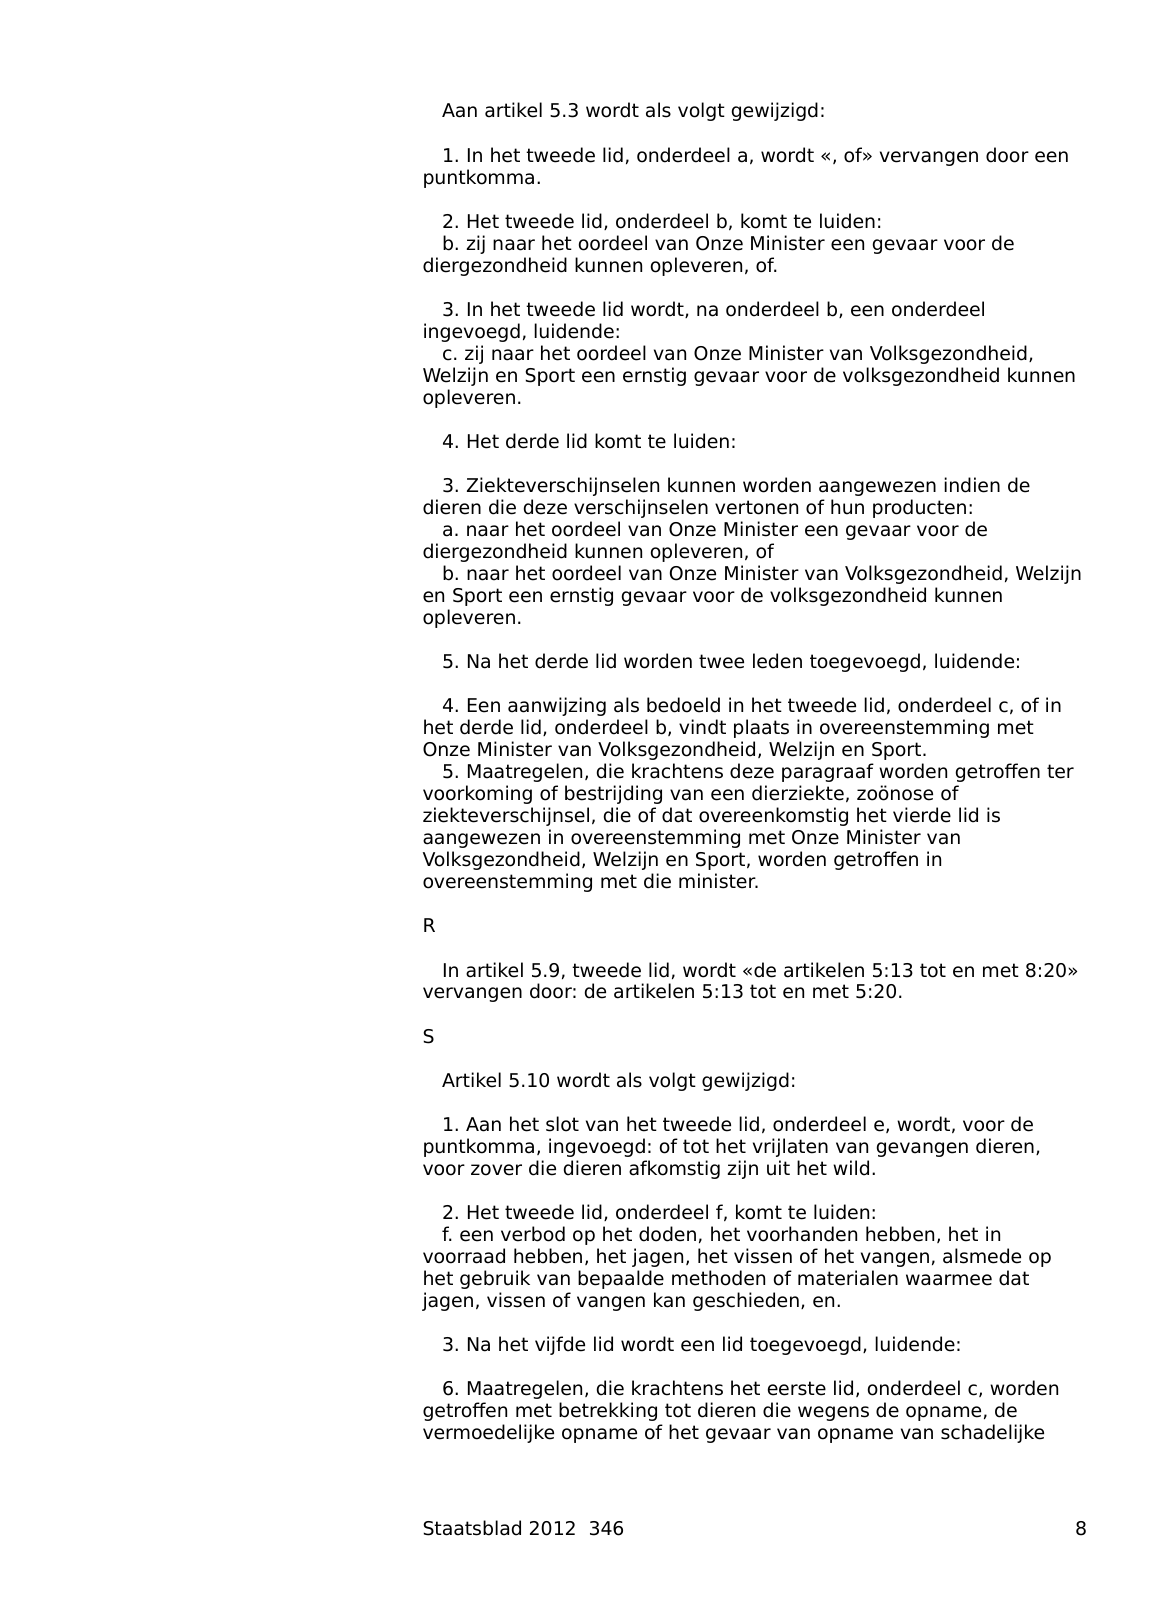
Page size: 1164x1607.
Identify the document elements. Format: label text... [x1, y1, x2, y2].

text 4. Het derde lid komt te luiden: [422, 431, 1087, 453]
text 3. Ziekteverschijnselen kunnen worden aangewezen indien de dieren die deze verschijnselen vertonen of hun producten: [422, 475, 1087, 519]
text f. een verbod op het doden, het voorhanden hebben, het in voorraad hebben, het jagen, het vissen of het vangen, alsmede op het gebruik van bepaalde methoden of materialen waarmee dat jagen, vissen of vangen kan geschieden, en. [422, 1224, 1087, 1312]
text b. zij naar het oordeel van Onze Minister een gevaar voor de diergezondheid kunnen opleveren, of. [422, 233, 1087, 277]
text b. naar het oordeel van Onze Minister van Volksgezondheid, Welzijn en Sport een ernstig gevaar voor de volksgezondheid kunnen opleveren. [422, 563, 1087, 629]
text 1. Aan het slot van het tweede lid, onderdeel e, wordt, voor de puntkomma, ingevoegd: of tot het vrijlaten van gevangen dieren, voor zover die dieren afkomstig zijn uit het wild. [422, 1114, 1087, 1180]
text 5. Na het derde lid worden twee leden toegevoegd, luidende: [422, 651, 1087, 673]
text 6. Maatregelen, die krachtens het eerste lid, onderdeel c, worden getroffen met betrekking tot dieren die wegens de opname, de vermoedelijke opname of het gevaar van opname van schadelijke [422, 1378, 1087, 1444]
text Aan artikel 5.3 wordt als volgt gewijzigd: [422, 100, 1087, 122]
text Artikel 5.10 wordt als volgt gewijzigd: [422, 1070, 1087, 1092]
text c. zij naar het oordeel van Onze Minister van Volksgezondheid, Welzijn en Sport een ernstig gevaar voor de volksgezondheid kunnen opleveren. [422, 343, 1087, 409]
text 5. Maatregelen, die krachtens deze paragraaf worden getroffen ter voorkoming of bestrijding van een dierziekte, zoönose of ziekteverschijnsel, die of dat overeenkomstig het vierde lid is aangewezen in overeenstemming met Onze Minister van Volksgezondheid, Welzijn en Sport, worden getroffen in overeenstemming met die minister. [422, 761, 1087, 893]
text 3. In het tweede lid wordt, na onderdeel b, een onderdeel ingevoegd, luidende: [422, 299, 1087, 343]
text 2. Het tweede lid, onderdeel f, komt te luiden: [422, 1202, 1087, 1224]
text 2. Het tweede lid, onderdeel b, komt te luiden: [422, 211, 1087, 233]
text S [422, 1026, 1087, 1048]
text 4. Een aanwijzing als bedoeld in het tweede lid, onderdeel c, of in het derde lid, onderdeel b, vindt plaats in overeenstemming met Onze Minister van Volksgezondheid, Welzijn en Sport. [422, 695, 1087, 761]
text In artikel 5.9, tweede lid, wordt «de artikelen 5:13 tot en met 8:20» vervangen door: de artikelen 5:13 tot en met 5:20. [422, 959, 1087, 1003]
text a. naar het oordeel van Onze Minister een gevaar voor de diergezondheid kunnen opleveren, of [422, 519, 1087, 563]
text 3. Na het vijfde lid wordt een lid toegevoegd, luidende: [422, 1334, 1087, 1356]
text 1. In het tweede lid, onderdeel a, wordt «, of» vervangen door een puntkomma. [422, 144, 1087, 188]
text R [422, 915, 1087, 937]
